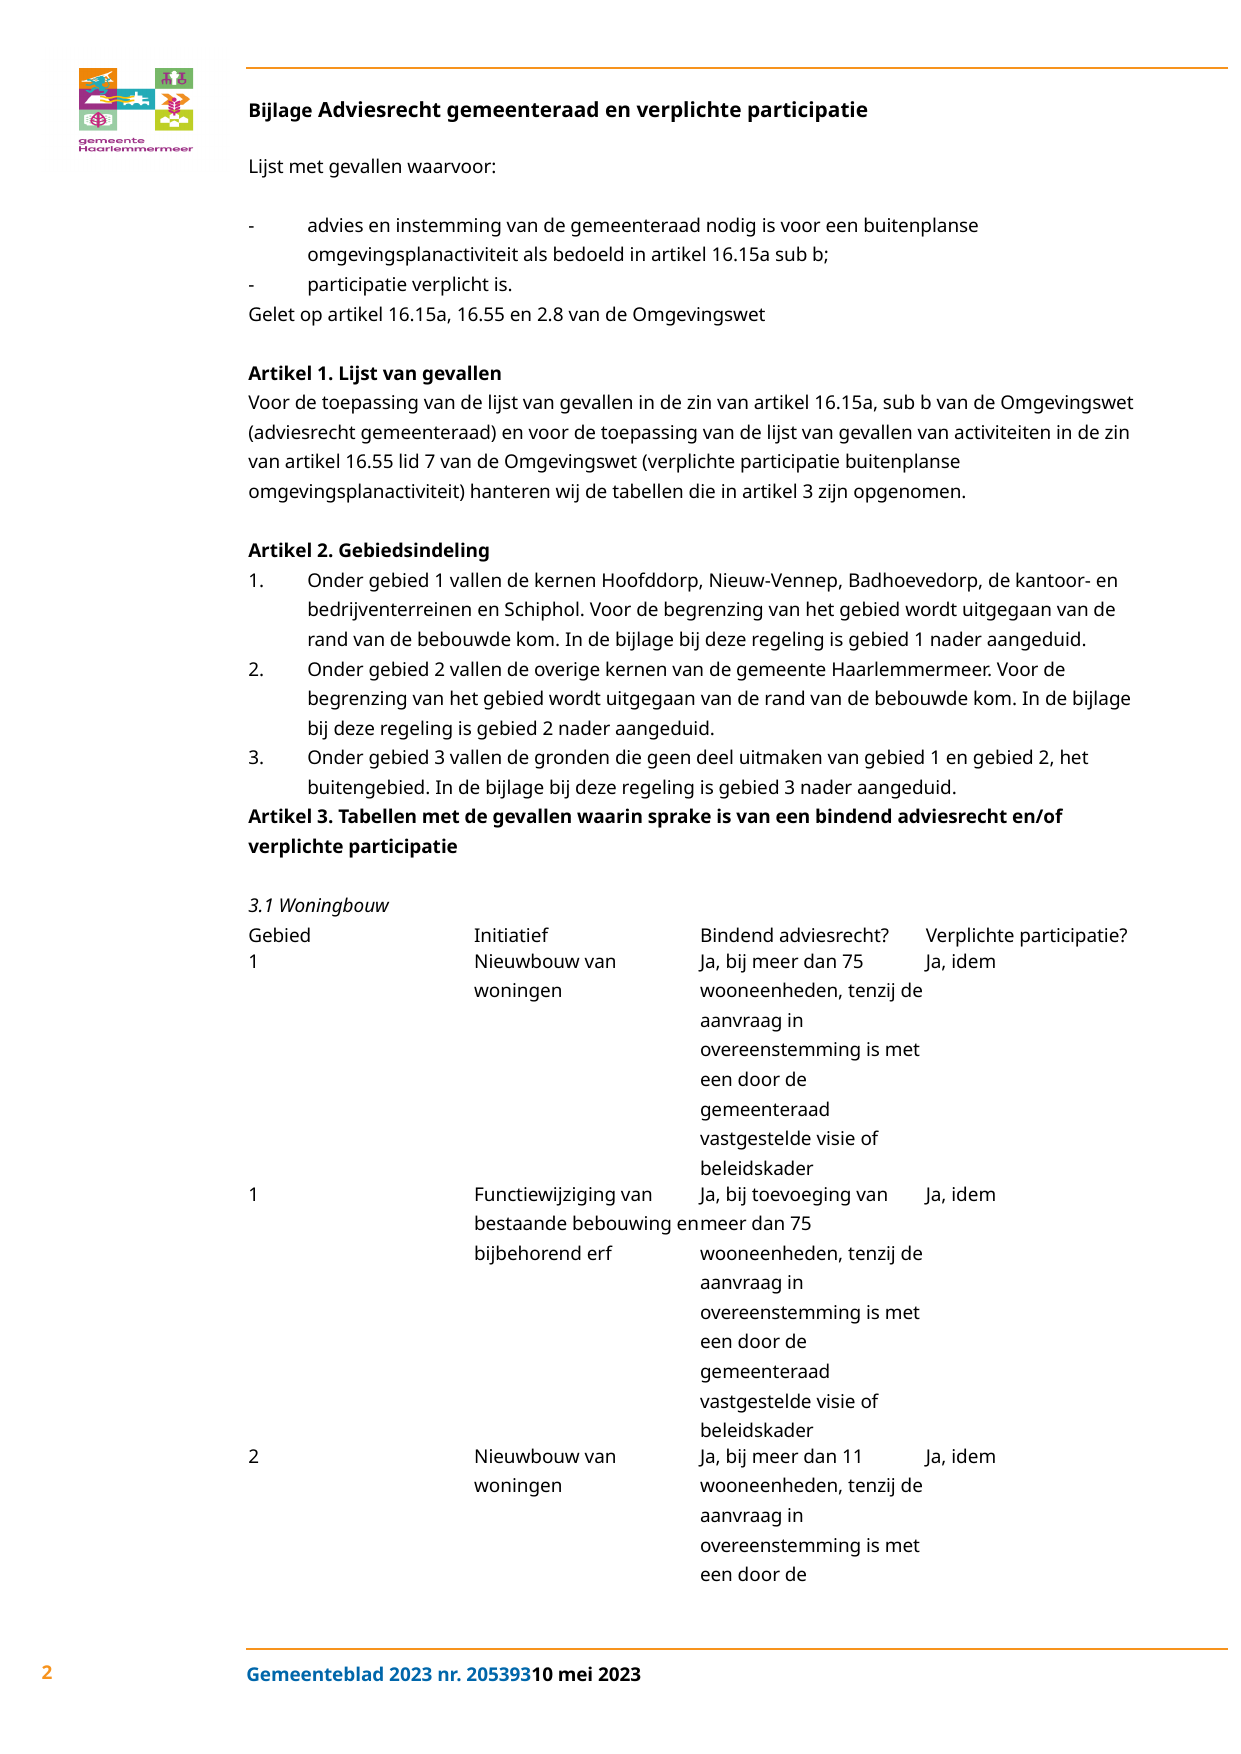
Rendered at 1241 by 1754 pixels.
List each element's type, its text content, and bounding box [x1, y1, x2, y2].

table_cell Ja, idem [926, 948, 1152, 1181]
text Artikel 1. Lijst van gevallen [248, 360, 1152, 386]
table_cell Ja, idem [926, 1181, 1152, 1443]
table_cell Functiewijziging van bestaande bebouwing en bijbehorend erf [474, 1181, 700, 1443]
text Lijst met gevallen waarvoor: [248, 153, 1152, 179]
text Artikel 2. Gebiedsindeling [248, 537, 1152, 563]
list Onder gebied 2 vallen de overige kernen van de gemeente Haarlemmermeer. Voor de begrenzing van het gebied wordt uitgegaan van de rand van de bebouwde kom. In de bijlage bij deze regeling is gebied 2 nader aangeduid. [248, 656, 1152, 741]
table_cell Ja, bij meer dan 11 wooneenheden, tenzij de aanvraag in overeenstemming is met een door de [700, 1443, 926, 1587]
table_cell 1 [248, 1181, 474, 1443]
text Voor de toepassing van de lijst van gevallen in de zin van artikel 16.15a, sub b van de Omgevingswet (adviesrecht gemeenteraad) en voor de toepassing van de lijst van gevallen van activiteiten in de zin van artikel 16.55 lid 7 van de Omgevingswet (verplichte participatie buitenplanse omgevingsplanactiviteit) hanteren wij de tabellen die in artikel 3 zijn opgenomen. [248, 389, 1152, 504]
text Artikel 3. Tabellen met de gevallen waarin sprake is van een bindend adviesrecht en/of verplichte participatie [248, 804, 1152, 859]
table_header Bindend adviesrecht? [700, 922, 926, 948]
text Gelet op artikel 16.15a, 16.55 en 2.8 van de Omgevingswet [248, 301, 1152, 327]
table_cell Nieuwbouw van woningen [474, 1443, 700, 1587]
text Bijlage Adviesrecht gemeenteraad en verplichte participatie [248, 95, 1152, 123]
text 3.1 Woningbouw [248, 892, 1152, 918]
table_cell 2 [248, 1443, 474, 1587]
list advies en instemming van de gemeenteraad nodig is voor een buitenplanse omgevingsplanactiviteit als bedoeld in artikel 16.15a sub b; [248, 212, 1152, 267]
table_cell Ja, idem [926, 1443, 1152, 1587]
list participatie verplicht is. [248, 271, 1152, 297]
table_cell 1 [248, 948, 474, 1181]
table_header Initiatief [474, 922, 700, 948]
list Onder gebied 1 vallen de kernen Hoofddorp, Nieuw-Vennep, Badhoevedorp, de kantoor- en bedrijventerreinen en Schiphol. Voor de begrenzing van het gebied wordt uitgegaan van de rand van de bebouwde kom. In de bijlage bij deze regeling is gebied 1 nader aangeduid. [248, 567, 1152, 652]
list Onder gebied 3 vallen de gronden die geen deel uitmaken van gebied 1 en gebied 2, het buitengebied. In de bijlage bij deze regeling is gebied 3 nader aangeduid. [248, 744, 1152, 800]
table_header Verplichte participatie? [926, 922, 1152, 948]
table_cell Nieuwbouw van woningen [474, 948, 700, 1181]
table_cell Ja, bij toevoeging van meer dan 75 wooneenheden, tenzij de aanvraag in overeenstemming is met een door de gemeenteraad vastgestelde visie of beleidskader [700, 1181, 926, 1443]
picture [41, 47, 231, 172]
table_header Gebied [248, 922, 474, 948]
table_cell Ja, bij meer dan 75 wooneenheden, tenzij de aanvraag in overeenstemming is met een door de gemeenteraad vastgestelde visie of beleidskader [700, 948, 926, 1181]
